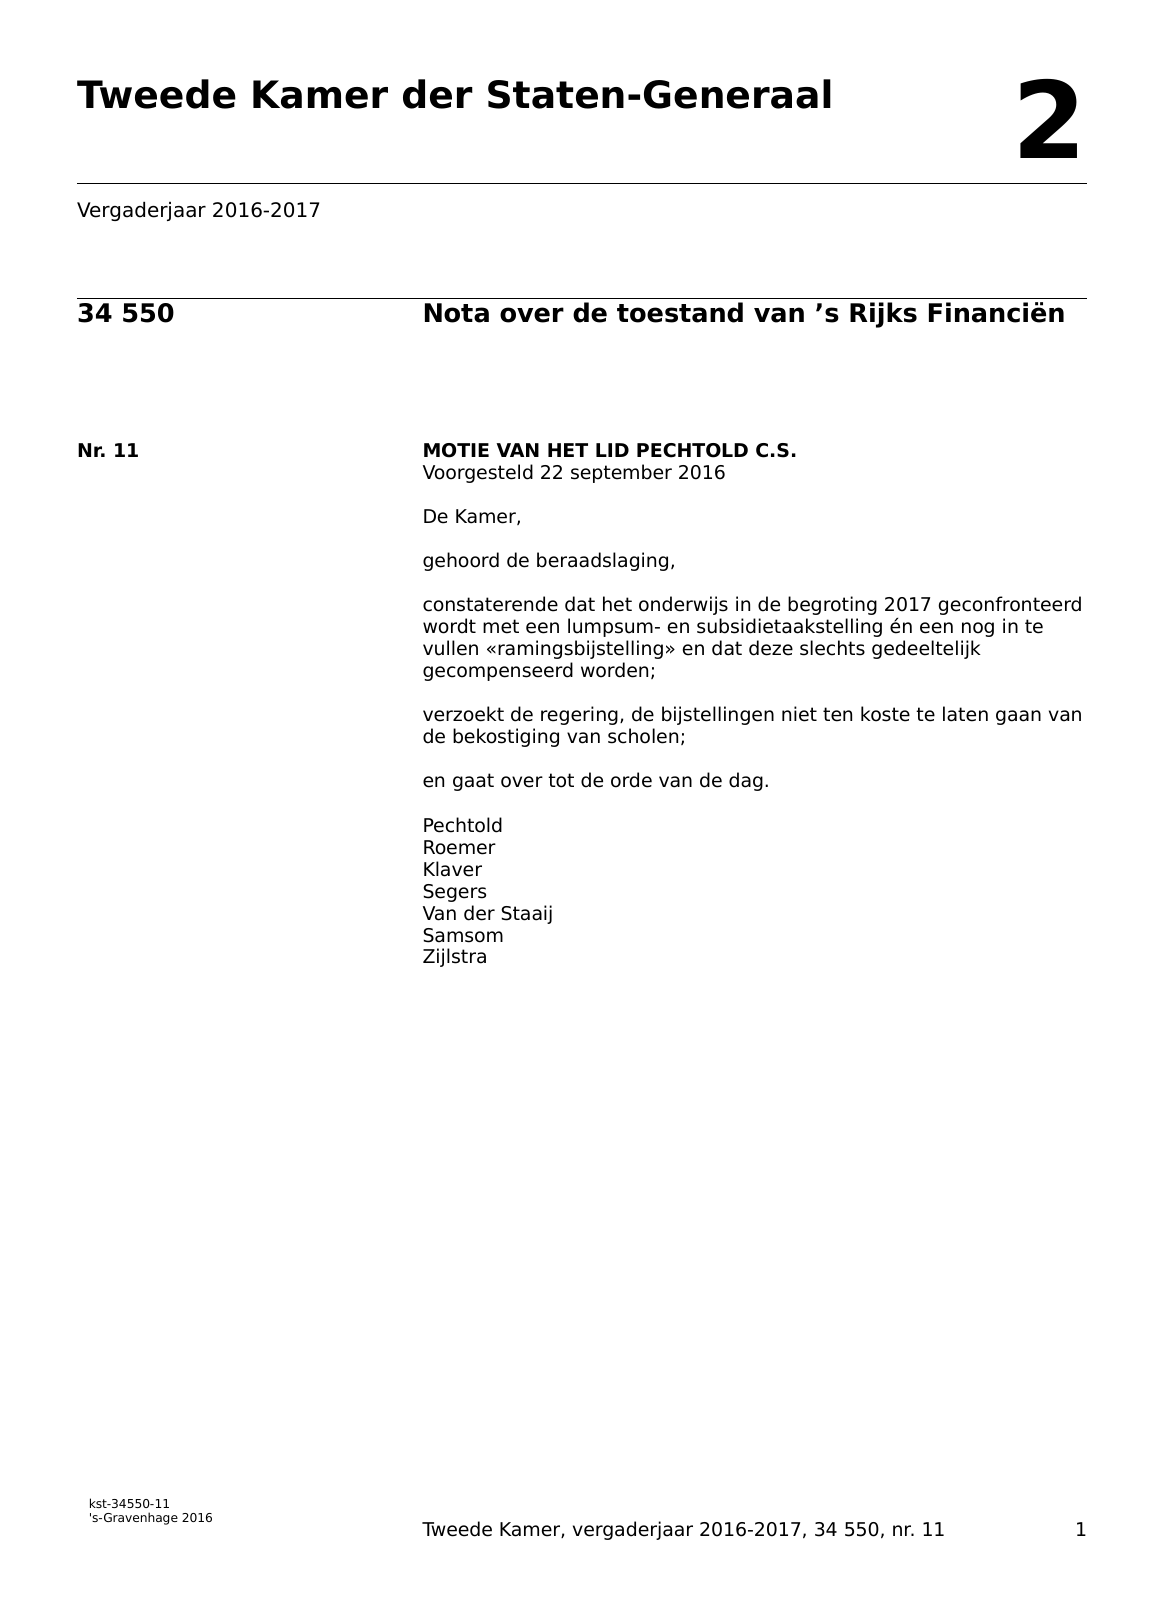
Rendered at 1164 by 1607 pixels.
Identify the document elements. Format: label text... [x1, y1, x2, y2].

text Voorgesteld 22 september 2016 [422, 462, 1087, 484]
text kst-34550-11 [88, 1497, 323, 1511]
text Zijlstra [422, 946, 1087, 968]
text Van der Staaij [422, 902, 1087, 924]
text 's-Gravenhage 2016 [88, 1511, 323, 1525]
text Roemer [422, 837, 1087, 858]
text en gaat over tot de orde van de dag. [422, 770, 1087, 792]
table_cell Vergaderjaar 2016-2017 [77, 184, 1087, 298]
table_header Tweede Kamer der Staten-Generaal [77, 59, 886, 183]
subtitle 34 550 Nota over de toestand van ’s Rijks Financiën [77, 299, 1087, 329]
subtitle Nr. 11 MOTIE VAN HET LID PECHTOLD C.S. [77, 440, 1087, 462]
table_header 2 [886, 59, 1087, 183]
text Segers [422, 881, 1087, 902]
text gehoord de beraadslaging, [422, 550, 1087, 572]
text constaterende dat het onderwijs in de begroting 2017 geconfronteerd wordt met een lumpsum- en subsidietaakstelling én een nog in te vullen «ramingsbijstelling» en dat deze slechts gedeeltelijk gecompenseerd worden; [422, 594, 1087, 682]
text verzoekt de regering, de bijstellingen niet ten koste te laten gaan van de bekostiging van scholen; [422, 704, 1087, 748]
text Klaver [422, 858, 1087, 881]
text De Kamer, [422, 506, 1087, 528]
text Samsom [422, 924, 1087, 946]
text Pechtold [422, 814, 1087, 837]
